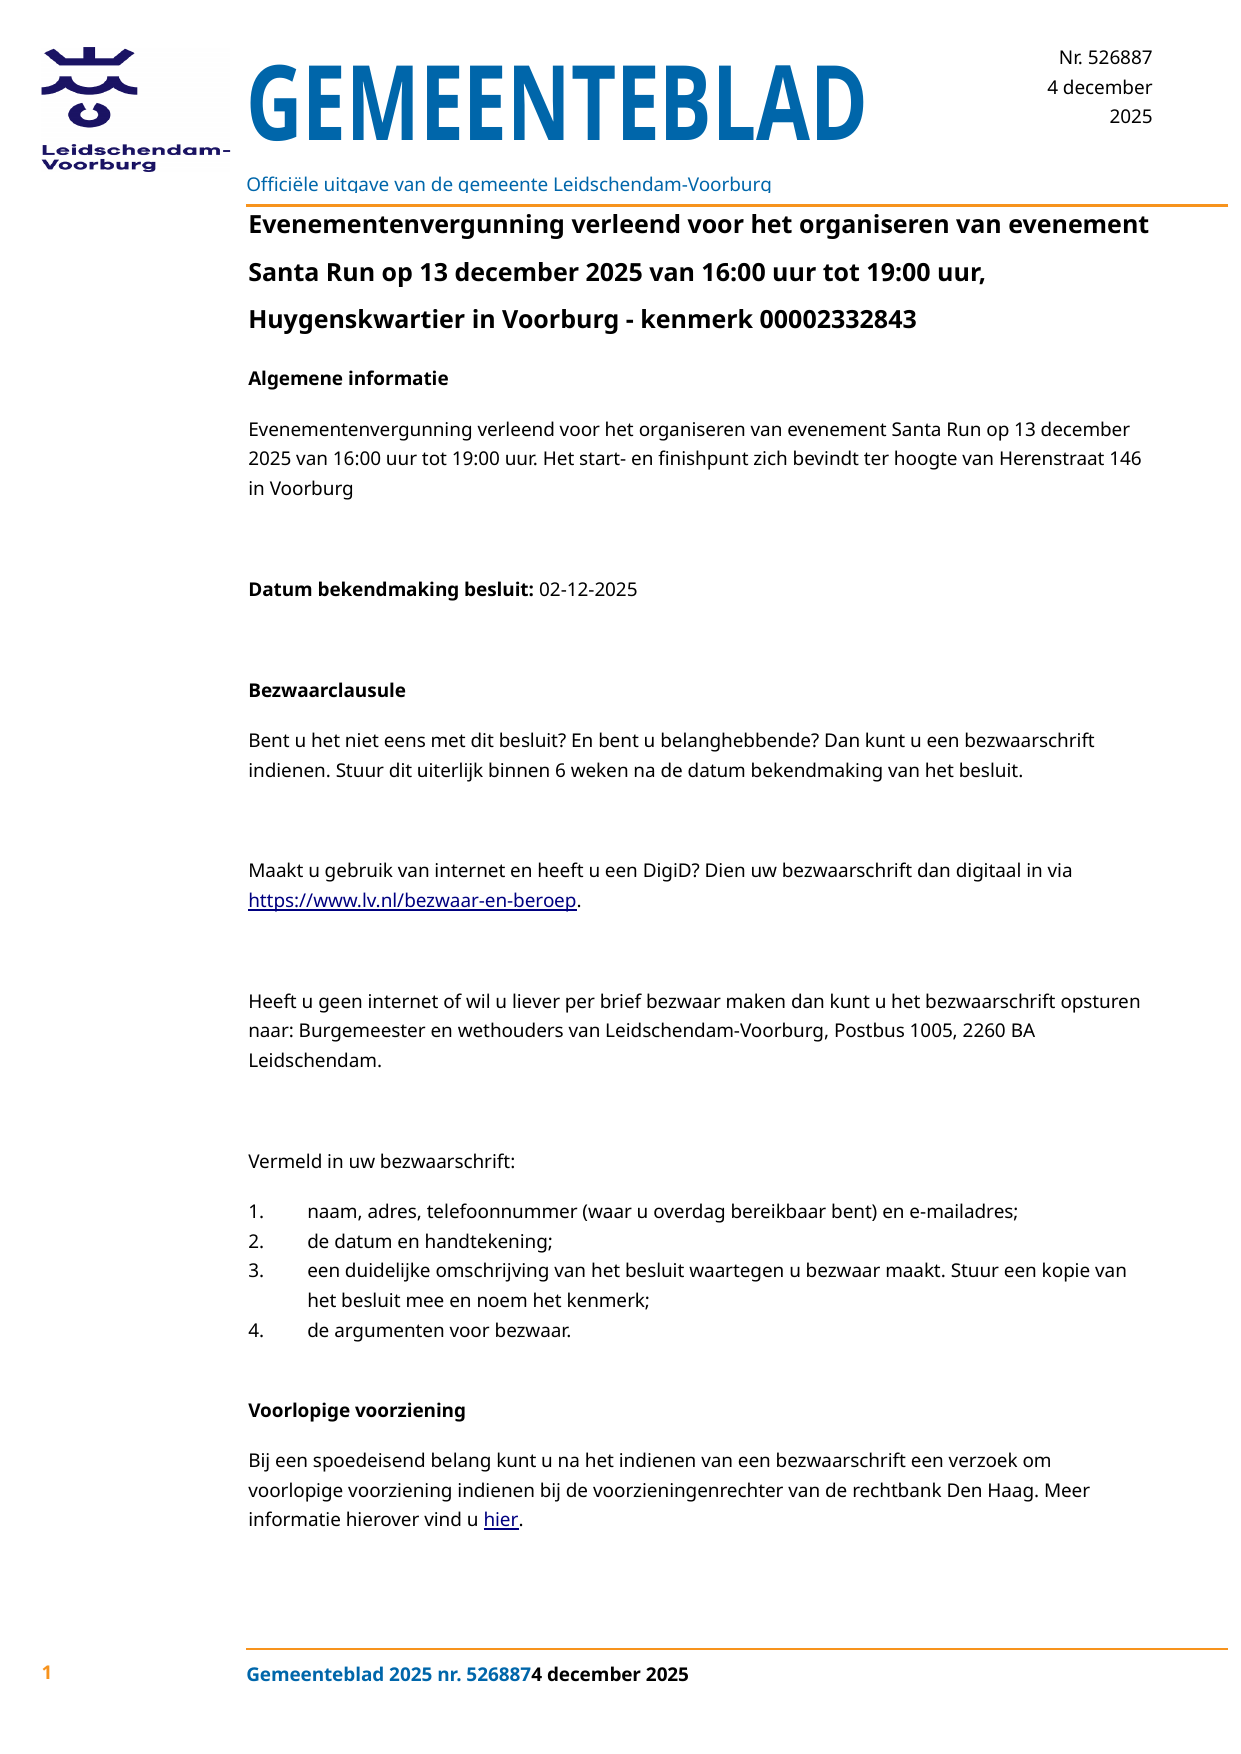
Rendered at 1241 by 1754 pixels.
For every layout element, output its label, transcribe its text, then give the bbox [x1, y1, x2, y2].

text Maakt u gebruik van internet en heeft u een DigiD? Dien uw bezwaarschrift dan digitaal in via https://www.lv.nl/bezwaar-en-beroep. [248, 858, 1152, 913]
list een duidelijke omschrijving van het besluit waartegen u bezwaar maakt. Stuur een kopie van het besluit mee en noem het kenmerk; [248, 1258, 1152, 1313]
text Datum bekendmaking besluit: 02-12-2025 [248, 576, 1152, 602]
text Bezwaarclausule [248, 677, 1152, 702]
text Bij een spoedeisend belang kunt u na het indienen van een bezwaarschrift een verzoek om voorlopige voorziening indienen bij de voorzieningenrechter van de rechtbank Den Haag. Meer informatie hierover vind u hier. [248, 1447, 1152, 1532]
text Heeft u geen internet of wil u liever per brief bezwaar maken dan kunt u het bezwaarschrift opsturen naar: Burgemeester en wethouders van Leidschendam-Voorburg, Postbus 1005, 2260 BA Leidschendam. [248, 988, 1152, 1073]
list de argumenten voor bezwaar. [248, 1317, 1152, 1342]
text Evenementenvergunning verleend voor het organiseren van evenement Santa Run op 13 december 2025 van 16:00 uur tot 19:00 uur, Huygenskwartier in Voorburg - kenmerk 00002332843 [248, 207, 1152, 336]
text Algemene informatie [248, 366, 1152, 391]
list naam, adres, telefoonnummer (waar u overdag bereikbaar bent) en e-mailadres; [248, 1198, 1152, 1224]
picture [41, 47, 231, 172]
list de datum en handtekening; [248, 1228, 1152, 1254]
text Evenementenvergunning verleend voor het organiseren van evenement Santa Run op 13 december 2025 van 16:00 uur tot 19:00 uur. Het start- en finishpunt zich bevindt ter hoogte van Herenstraat 146 in Voorburg [248, 416, 1152, 501]
text Voorlopige voorziening [248, 1397, 1152, 1422]
text Bent u het niet eens met dit besluit? En bent u belanghebbende? Dan kunt u een bezwaarschrift indienen. Stuur dit uiterlijk binnen 6 weken na de datum bekendmaking van het besluit. [248, 727, 1152, 782]
text Vermeld in uw bezwaarschrift: [248, 1148, 1152, 1174]
